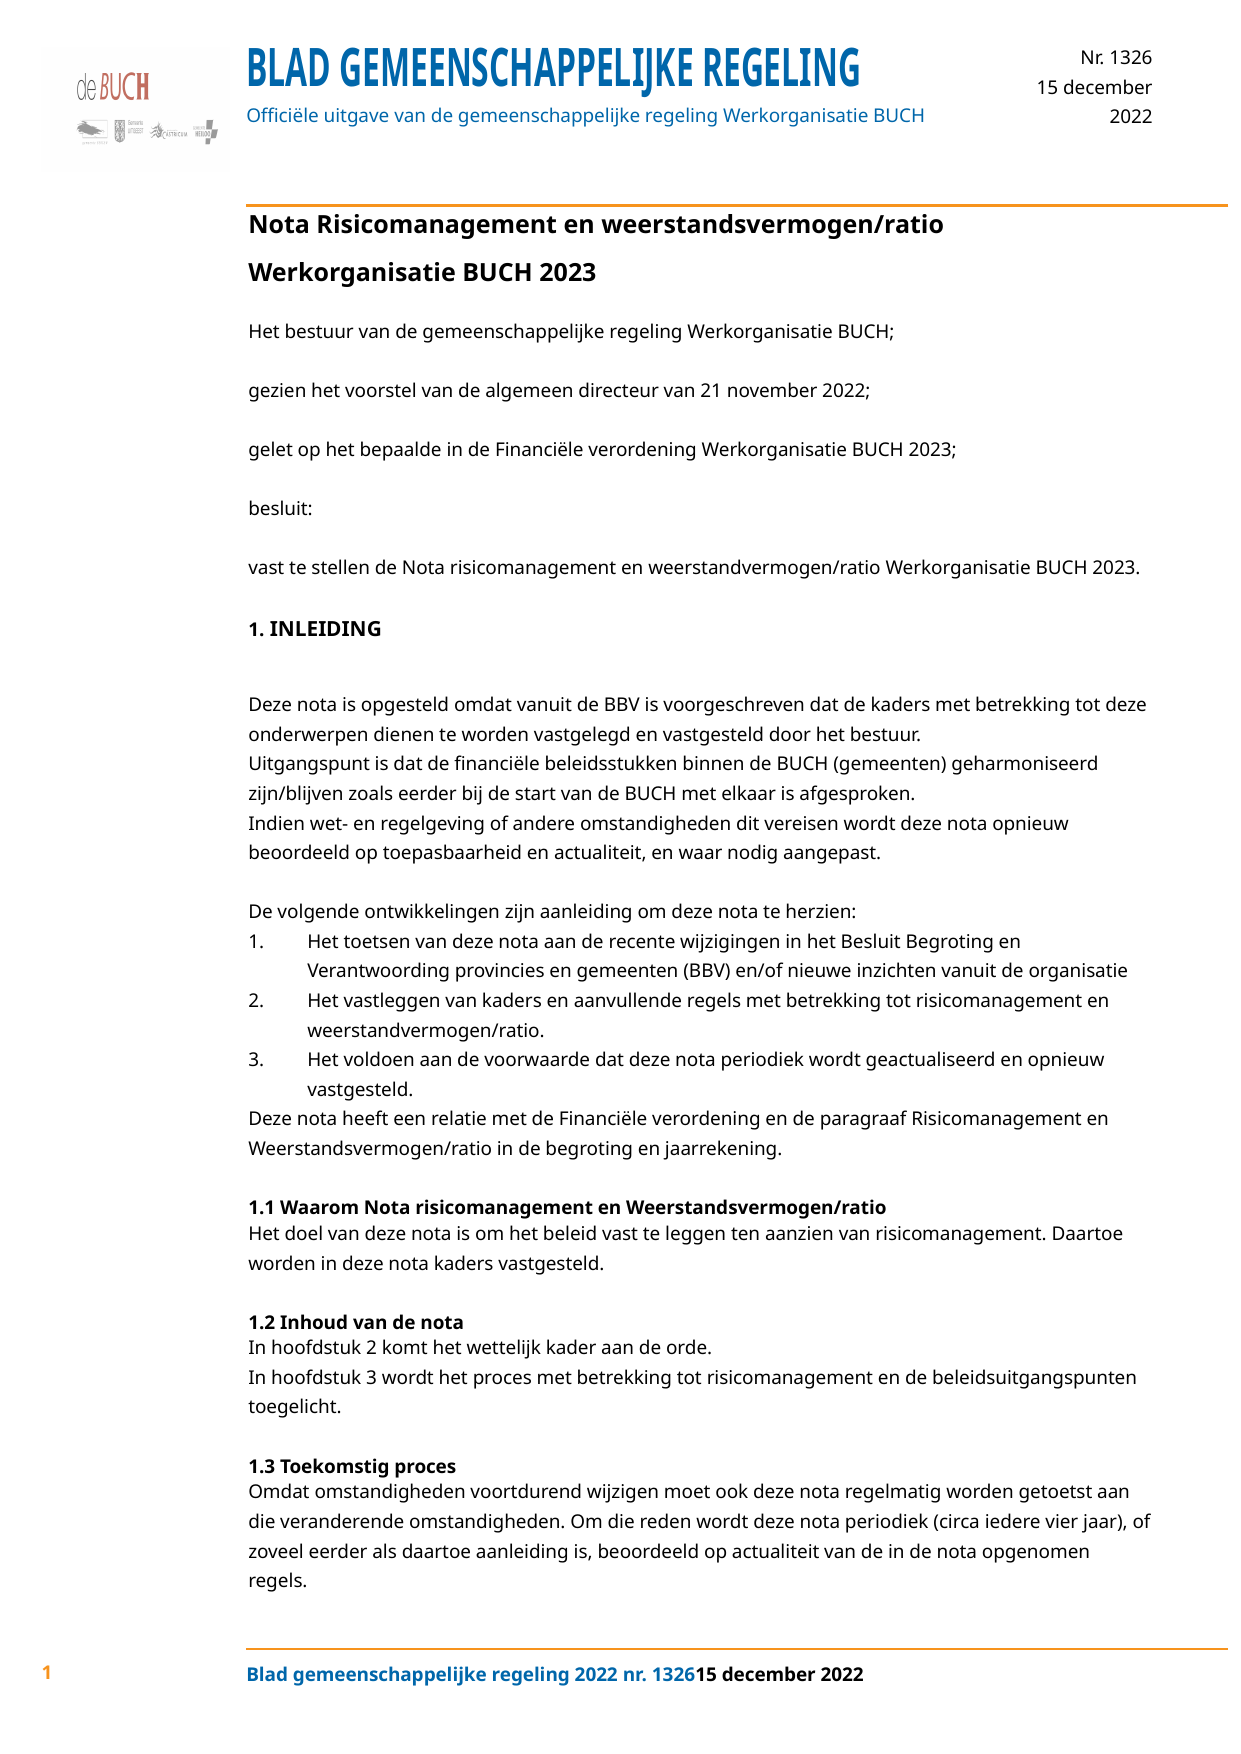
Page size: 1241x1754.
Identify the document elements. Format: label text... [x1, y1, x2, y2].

text gelet op het bepaalde in de Financiële verordening Werkorganisatie BUCH 2023; [248, 436, 1152, 462]
picture [41, 47, 231, 172]
text In hoofdstuk 3 wordt het proces met betrekking tot risicomanagement en de beleidsuitgangspunten toegelicht. [248, 1364, 1152, 1419]
text 1.2 Inhoud van de nota [248, 1309, 1152, 1334]
text besluit: [248, 495, 1152, 521]
text gezien het voorstel van de algemeen directeur van 21 november 2022; [248, 377, 1152, 403]
text Het bestuur van de gemeenschappelijke regeling Werkorganisatie BUCH; [248, 318, 1152, 344]
text Indien wet- en regelgeving of andere omstandigheden dit vereisen wordt deze nota opnieuw beoordeeld op toepasbaarheid en actualiteit, en waar nodig aangepast. [248, 810, 1152, 865]
text Deze nota is opgesteld omdat vanuit de BBV is voorgeschreven dat de kaders met betrekking tot deze onderwerpen dienen te worden vastgelegd en vastgesteld door het bestuur. [248, 691, 1152, 747]
text vast te stellen de Nota risicomanagement en weerstandvermogen/ratio Werkorganisatie BUCH 2023. [248, 554, 1152, 580]
text Nota Risicomanagement en weerstandsvermogen/ratio Werkorganisatie BUCH 2023 [248, 207, 1152, 288]
text Deze nota heeft een relatie met de Financiële verordening en de paragraaf Risicomanagement en Weerstandsvermogen/ratio in de begroting en jaarrekening. [248, 1106, 1152, 1161]
list Het vastleggen van kaders en aanvullende regels met betrekking tot risicomanagement en weerstandvermogen/ratio. [248, 987, 1152, 1043]
text In hoofdstuk 2 komt het wettelijk kader aan de orde. [248, 1334, 1152, 1360]
text 1.1 Waarom Nota risicomanagement en Weerstandsvermogen/ratio [248, 1194, 1152, 1220]
text 1.3 Toekomstig proces [248, 1453, 1152, 1479]
text Uitgangspunt is dat de financiële beleidsstukken binnen de BUCH (gemeenten) geharmoniseerd zijn/blijven zoals eerder bij de start van de BUCH met elkaar is afgesproken. [248, 751, 1152, 806]
text De volgende ontwikkelingen zijn aanleiding om deze nota te herzien: [248, 898, 1152, 924]
text Omdat omstandigheden voortdurend wijzigen moet ook deze nota regelmatig worden getoetst aan die veranderende omstandigheden. Om die reden wordt deze nota periodiek (circa iedere vier jaar), of zoveel eerder als daartoe aanleiding is, beoordeeld op actualiteit van de in de nota opgenomen regels. [248, 1479, 1152, 1593]
text 1. INLEIDING [248, 614, 1152, 642]
list Het voldoen aan de voorwaarde dat deze nota periodiek wordt geactualiseerd en opnieuw vastgesteld. [248, 1046, 1152, 1102]
list Het toetsen van deze nota aan de recente wijzigingen in het Besluit Begroting en Verantwoording provincies en gemeenten (BBV) en/of nieuwe inzichten vanuit de organisatie [248, 928, 1152, 983]
text Het doel van deze nota is om het beleid vast te leggen ten aanzien van risicomanagement. Daartoe worden in deze nota kaders vastgesteld. [248, 1220, 1152, 1275]
